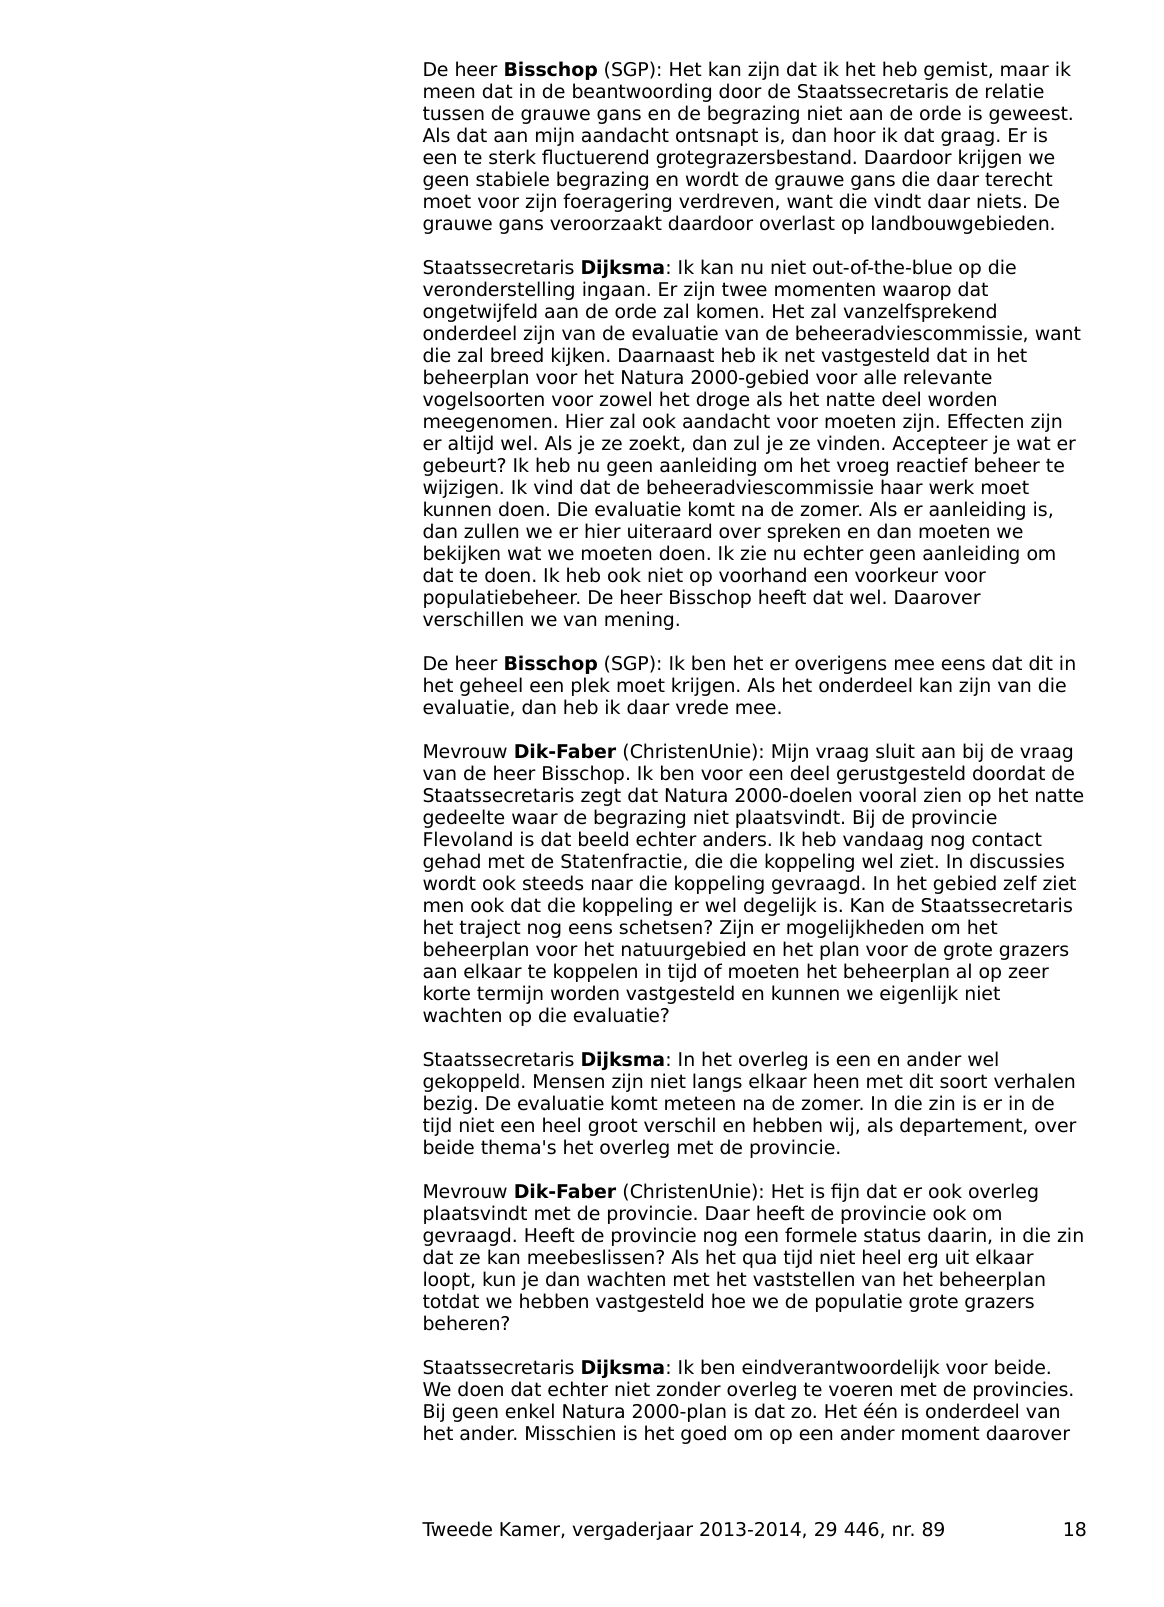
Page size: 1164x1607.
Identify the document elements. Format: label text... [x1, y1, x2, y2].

text De heer Bisschop (SGP): Het kan zijn dat ik het heb gemist, maar ik meen dat in de beantwoording door de Staatssecretaris de relatie tussen de grauwe gans en de begrazing niet aan de orde is geweest. Als dat aan mijn aandacht ontsnapt is, dan hoor ik dat graag. Er is een te sterk fluctuerend grotegrazersbestand. Daardoor krijgen we geen stabiele begrazing en wordt de grauwe gans die daar terecht moet voor zijn foeragering verdreven, want die vindt daar niets. De grauwe gans veroorzaakt daardoor overlast op landbouwgebieden. [422, 59, 1087, 235]
text Staatssecretaris Dijksma: Ik kan nu niet out-of-the-blue op die veronderstelling ingaan. Er zijn twee momenten waarop dat ongetwijfeld aan de orde zal komen. Het zal vanzelfsprekend onderdeel zijn van de evaluatie van de beheeradviescommissie, want die zal breed kijken. Daarnaast heb ik net vastgesteld dat in het beheerplan voor het Natura 2000-gebied voor alle relevante vogelsoorten voor zowel het droge als het natte deel worden meegenomen. Hier zal ook aandacht voor moeten zijn. Effecten zijn er altijd wel. Als je ze zoekt, dan zul je ze vinden. Accepteer je wat er gebeurt? Ik heb nu geen aanleiding om het vroeg reactief beheer te wijzigen. Ik vind dat de beheeradviescommissie haar werk moet kunnen doen. Die evaluatie komt na de zomer. Als er aanleiding is, dan zullen we er hier uiteraard over spreken en dan moeten we bekijken wat we moeten doen. Ik zie nu echter geen aanleiding om dat te doen. Ik heb ook niet op voorhand een voorkeur voor populatiebeheer. De heer Bisschop heeft dat wel. Daarover verschillen we van mening. [422, 257, 1087, 631]
text Staatssecretaris Dijksma: Ik ben eindverantwoordelijk voor beide. We doen dat echter niet zonder overleg te voeren met de provincies. Bij geen enkel Natura 2000-plan is dat zo. Het één is onderdeel van het ander. Misschien is het goed om op een ander moment daarover [422, 1357, 1087, 1445]
text Staatssecretaris Dijksma: In het overleg is een en ander wel gekoppeld. Mensen zijn niet langs elkaar heen met dit soort verhalen bezig. De evaluatie komt meteen na de zomer. In die zin is er in de tijd niet een heel groot verschil en hebben wij, als departement, over beide thema's het overleg met de provincie. [422, 1049, 1087, 1159]
text Mevrouw Dik-Faber (ChristenUnie): Het is fijn dat er ook overleg plaatsvindt met de provincie. Daar heeft de provincie ook om gevraagd. Heeft de provincie nog een formele status daarin, in die zin dat ze kan meebeslissen? Als het qua tijd niet heel erg uit elkaar loopt, kun je dan wachten met het vaststellen van het beheerplan totdat we hebben vastgesteld hoe we de populatie grote grazers beheren? [422, 1181, 1087, 1335]
text De heer Bisschop (SGP): Ik ben het er overigens mee eens dat dit in het geheel een plek moet krijgen. Als het onderdeel kan zijn van die evaluatie, dan heb ik daar vrede mee. [422, 653, 1087, 719]
text Mevrouw Dik-Faber (ChristenUnie): Mijn vraag sluit aan bij de vraag van de heer Bisschop. Ik ben voor een deel gerustgesteld doordat de Staatssecretaris zegt dat Natura 2000-doelen vooral zien op het natte gedeelte waar de begrazing niet plaatsvindt. Bij de provincie Flevoland is dat beeld echter anders. Ik heb vandaag nog contact gehad met de Statenfractie, die die koppeling wel ziet. In discussies wordt ook steeds naar die koppeling gevraagd. In het gebied zelf ziet men ook dat die koppeling er wel degelijk is. Kan de Staatssecretaris het traject nog eens schetsen? Zijn er mogelijkheden om het beheerplan voor het natuurgebied en het plan voor de grote grazers aan elkaar te koppelen in tijd of moeten het beheerplan al op zeer korte termijn worden vastgesteld en kunnen we eigenlijk niet wachten op die evaluatie? [422, 741, 1087, 1027]
